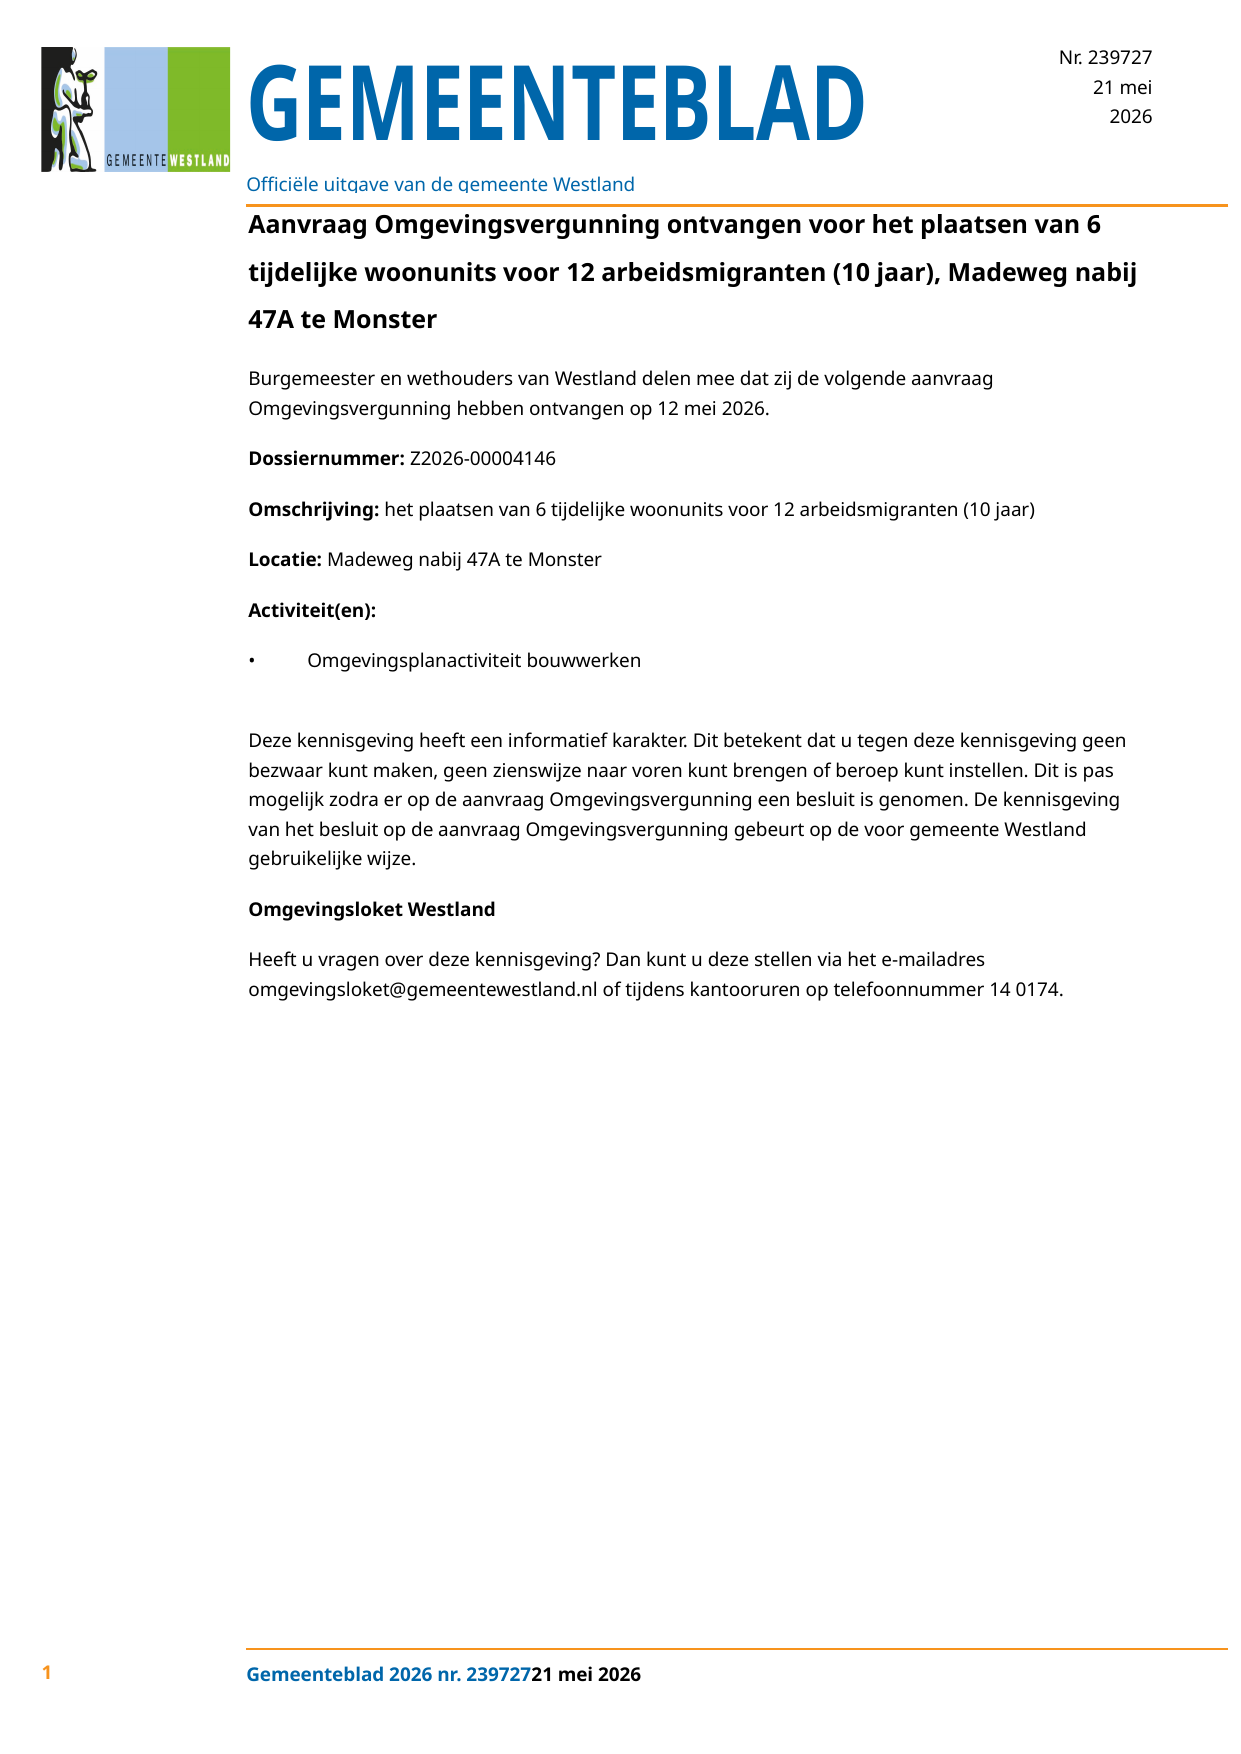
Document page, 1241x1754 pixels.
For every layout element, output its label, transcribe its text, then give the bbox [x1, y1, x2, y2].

text Heeft u vragen over deze kennisgeving? Dan kunt u deze stellen via het e-mailadres omgevingsloket@gemeentewestland.nl of tijdens kantooruren op telefoonnummer 14 0174. [248, 946, 1152, 1002]
text Deze kennisgeving heeft een informatief karakter. Dit betekent dat u tegen deze kennisgeving geen bezwaar kunt maken, geen zienswijze naar voren kunt brengen of beroep kunt instellen. Dit is pas mogelijk zodra er op de aanvraag Omgevingsvergunning een besluit is genomen. De kennisgeving van het besluit op de aanvraag Omgevingsvergunning gebeurt op de voor gemeente Westland gebruikelijke wijze. [248, 727, 1152, 871]
text Burgemeester en wethouders van Westland delen mee dat zij de volgende aanvraag Omgevingsvergunning hebben ontvangen op 12 mei 2026. [248, 366, 1152, 421]
picture [41, 47, 231, 172]
text Locatie: Madeweg nabij 47A te Monster [248, 546, 1152, 572]
text Omschrijving: het plaatsen van 6 tijdelijke woonunits voor 12 arbeidsmigranten (10 jaar) [248, 496, 1152, 522]
text Omgevingsloket Westland [248, 896, 1152, 922]
list Omgevingsplanactiviteit bouwwerken [248, 647, 1152, 673]
text Dossiernummer: Z2026-00004146 [248, 446, 1152, 471]
text Activiteit(en): [248, 597, 1152, 622]
text Aanvraag Omgevingsvergunning ontvangen voor het plaatsen van 6 tijdelijke woonunits voor 12 arbeidsmigranten (10 jaar), Madeweg nabij 47A te Monster [248, 207, 1152, 336]
